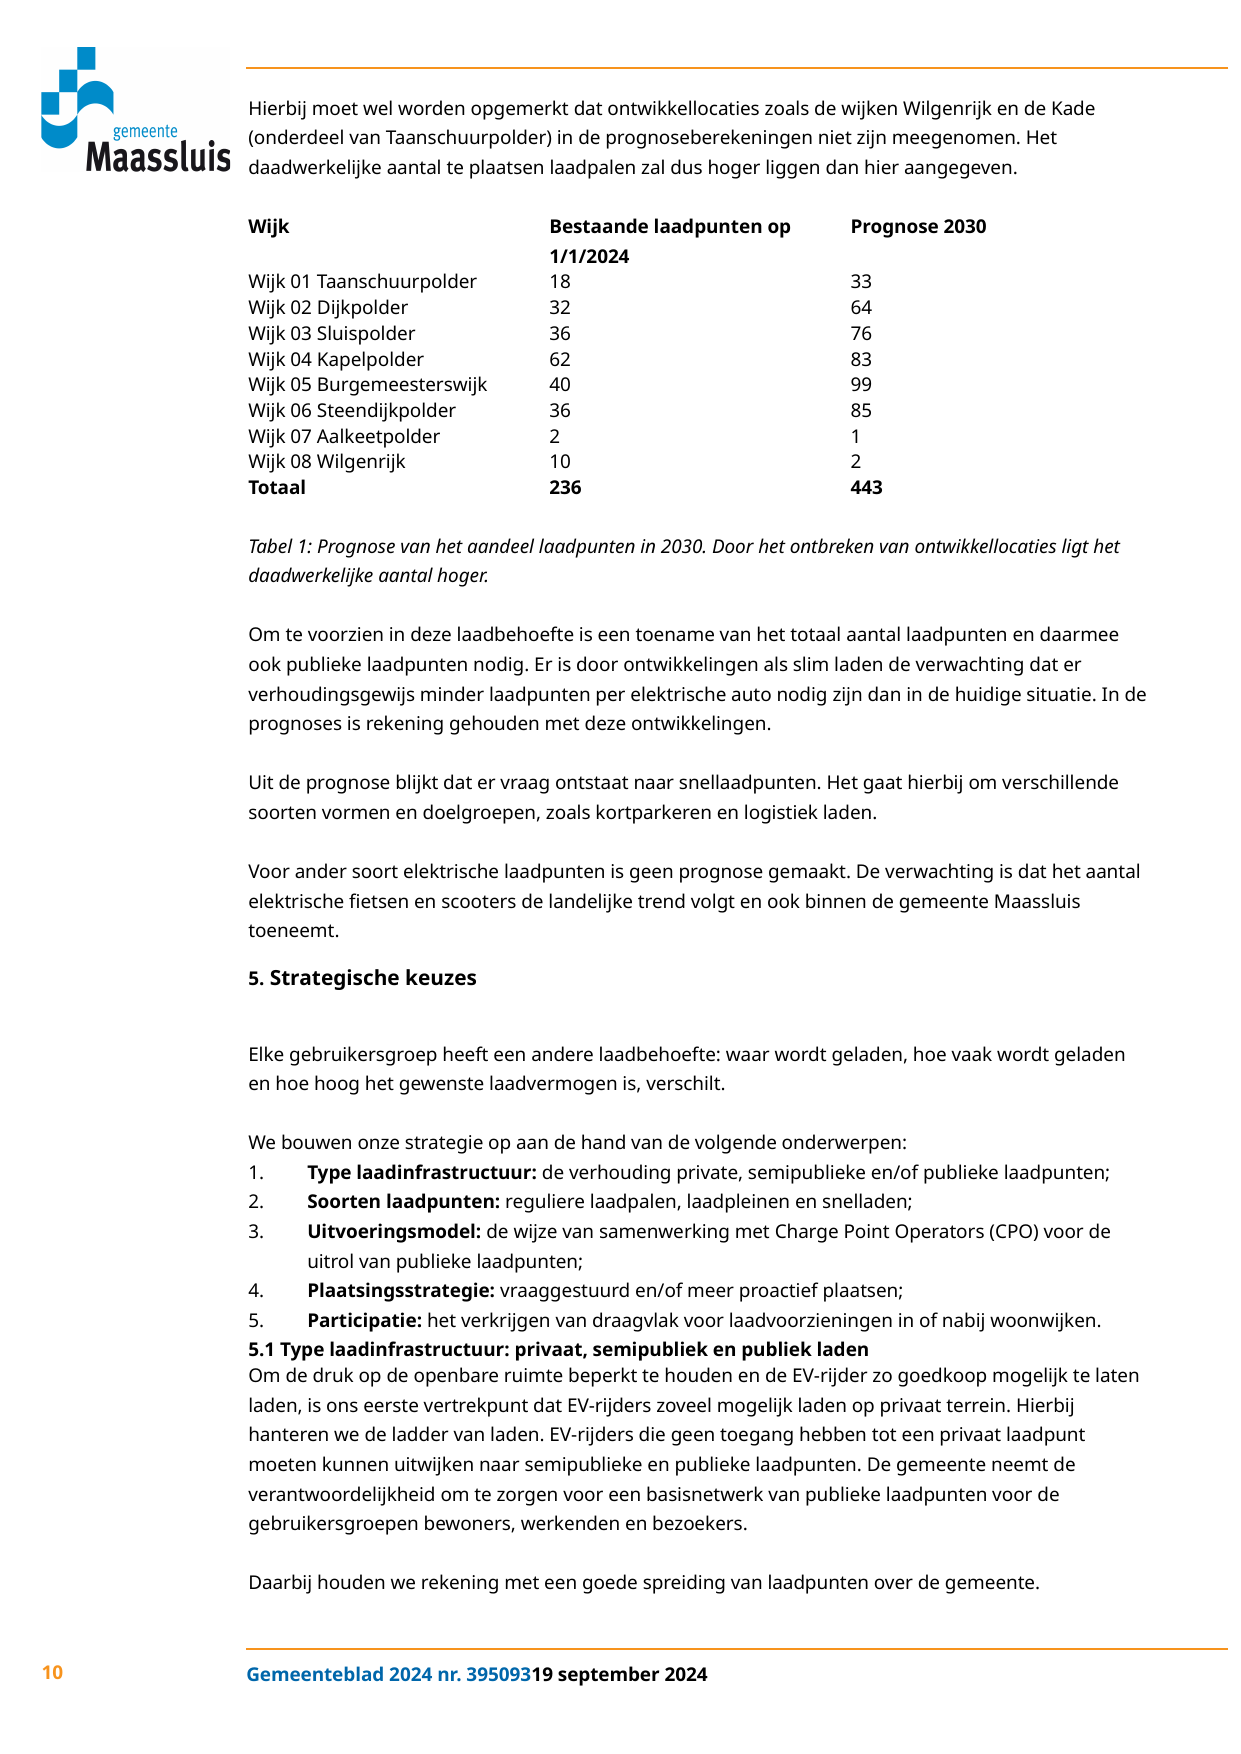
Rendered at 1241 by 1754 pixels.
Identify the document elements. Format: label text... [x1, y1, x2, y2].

list Plaatsingsstrategie: vraaggestuurd en/of meer proactief plaatsen; [248, 1277, 1152, 1303]
table_cell 40 [549, 371, 850, 397]
picture [41, 47, 231, 172]
text Daarbij houden we rekening met een goede spreiding van laadpunten over de gemeente. [248, 1569, 1152, 1595]
table_cell Totaal [248, 474, 549, 500]
table_cell 33 [850, 269, 1152, 294]
table_cell Wijk 05 Burgemeesterswijk [248, 371, 549, 397]
text Elke gebruikersgroep heeft een andere laadbehoefte: waar wordt geladen, hoe vaak wordt geladen en hoe hoog het gewenste laadvermogen is, verschilt. [248, 1041, 1152, 1096]
text Voor ander soort elektrische laadpunten is geen prognose gemaakt. De verwachting is dat het aantal elektrische fietsen en scooters de landelijke trend volgt en ook binnen de gemeente Maassluis toeneemt. [248, 858, 1152, 943]
table_header Prognose 2030 [850, 213, 1152, 268]
table_cell 83 [850, 346, 1152, 371]
table_cell 443 [850, 474, 1152, 500]
text 5. Strategische keuzes [248, 963, 1152, 992]
table_cell 36 [549, 320, 850, 346]
table_cell 99 [850, 371, 1152, 397]
table_header Wijk [248, 213, 549, 268]
table_cell Wijk 08 Wilgenrijk [248, 449, 549, 474]
table_cell 236 [549, 474, 850, 500]
table_cell Wijk 02 Dijkpolder [248, 294, 549, 320]
table_cell 10 [549, 449, 850, 474]
table_cell 1 [850, 423, 1152, 449]
text Tabel 1: Prognose van het aandeel laadpunten in 2030. Door het ontbreken van ontwikkellocaties ligt het daadwerkelijke aantal hoger. [248, 533, 1152, 588]
text Om de druk op de openbare ruimte beperkt te houden en de EV-rijder zo goedkoop mogelijk te laten laden, is ons eerste vertrekpunt dat EV-rijders zoveel mogelijk laden op privaat terrein. Hierbij hanteren we de ladder van laden. EV-rijders die geen toegang hebben tot een privaat laadpunt moeten kunnen uitwijken naar semipublieke en publieke laadpunten. De gemeente neemt de verantwoordelijkheid om te zorgen voor een basisnetwerk van publieke laadpunten voor de gebruikersgroepen bewoners, werkenden en bezoekers. [248, 1362, 1152, 1536]
table_cell Wijk 01 Taanschuurpolder [248, 269, 549, 294]
table_cell 2 [549, 423, 850, 449]
text Om te voorzien in deze laadbehoefte is een toename van het totaal aantal laadpunten en daarmee ook publieke laadpunten nodig. Er is door ontwikkelingen als slim laden de verwachting dat er verhoudingsgewijs minder laadpunten per elektrische auto nodig zijn dan in de huidige situatie. In de prognoses is rekening gehouden met deze ontwikkelingen. [248, 622, 1152, 736]
table_header Bestaande laadpunten op 1/1/2024 [549, 213, 850, 268]
table_cell 2 [850, 449, 1152, 474]
table_cell Wijk 06 Steendijkpolder [248, 397, 549, 423]
list Participatie: het verkrijgen van draagvlak voor laadvoorzieningen in of nabij woonwijken. [248, 1307, 1152, 1333]
table_cell 36 [549, 397, 850, 423]
table_cell 64 [850, 294, 1152, 320]
list Uitvoeringsmodel: de wijze van samenwerking met Charge Point Operators (CPO) voor de uitrol van publieke laadpunten; [248, 1218, 1152, 1274]
table_cell 32 [549, 294, 850, 320]
text Hierbij moet wel worden opgemerkt dat ontwikkellocaties zoals de wijken Wilgenrijk en de Kade (onderdeel van Taanschuurpolder) in de prognoseberekeningen niet zijn meegenomen. Het daadwerkelijke aantal te plaatsen laadpalen zal dus hoger liggen dan hier aangegeven. [248, 95, 1152, 180]
table_cell Wijk 07 Aalkeetpolder [248, 423, 549, 449]
table_cell Wijk 04 Kapelpolder [248, 346, 549, 371]
table_cell 18 [549, 269, 850, 294]
table_cell Wijk 03 Sluispolder [248, 320, 549, 346]
table_cell 85 [850, 397, 1152, 423]
text Uit de prognose blijkt dat er vraag ontstaat naar snellaadpunten. Het gaat hierbij om verschillende soorten vormen en doelgroepen, zoals kortparkeren en logistiek laden. [248, 769, 1152, 825]
text 5.1 Type laadinfrastructuur: privaat, semipubliek en publiek laden [248, 1337, 1152, 1362]
text We bouwen onze strategie op aan de hand van de volgende onderwerpen: [248, 1129, 1152, 1155]
table_cell 62 [549, 346, 850, 371]
table_cell 76 [850, 320, 1152, 346]
list Soorten laadpunten: reguliere laadpalen, laadpleinen en snelladen; [248, 1189, 1152, 1214]
list Type laadinfrastructuur: de verhouding private, semipublieke en/of publieke laadpunten; [248, 1159, 1152, 1185]
picture [41, 47, 77, 92]
